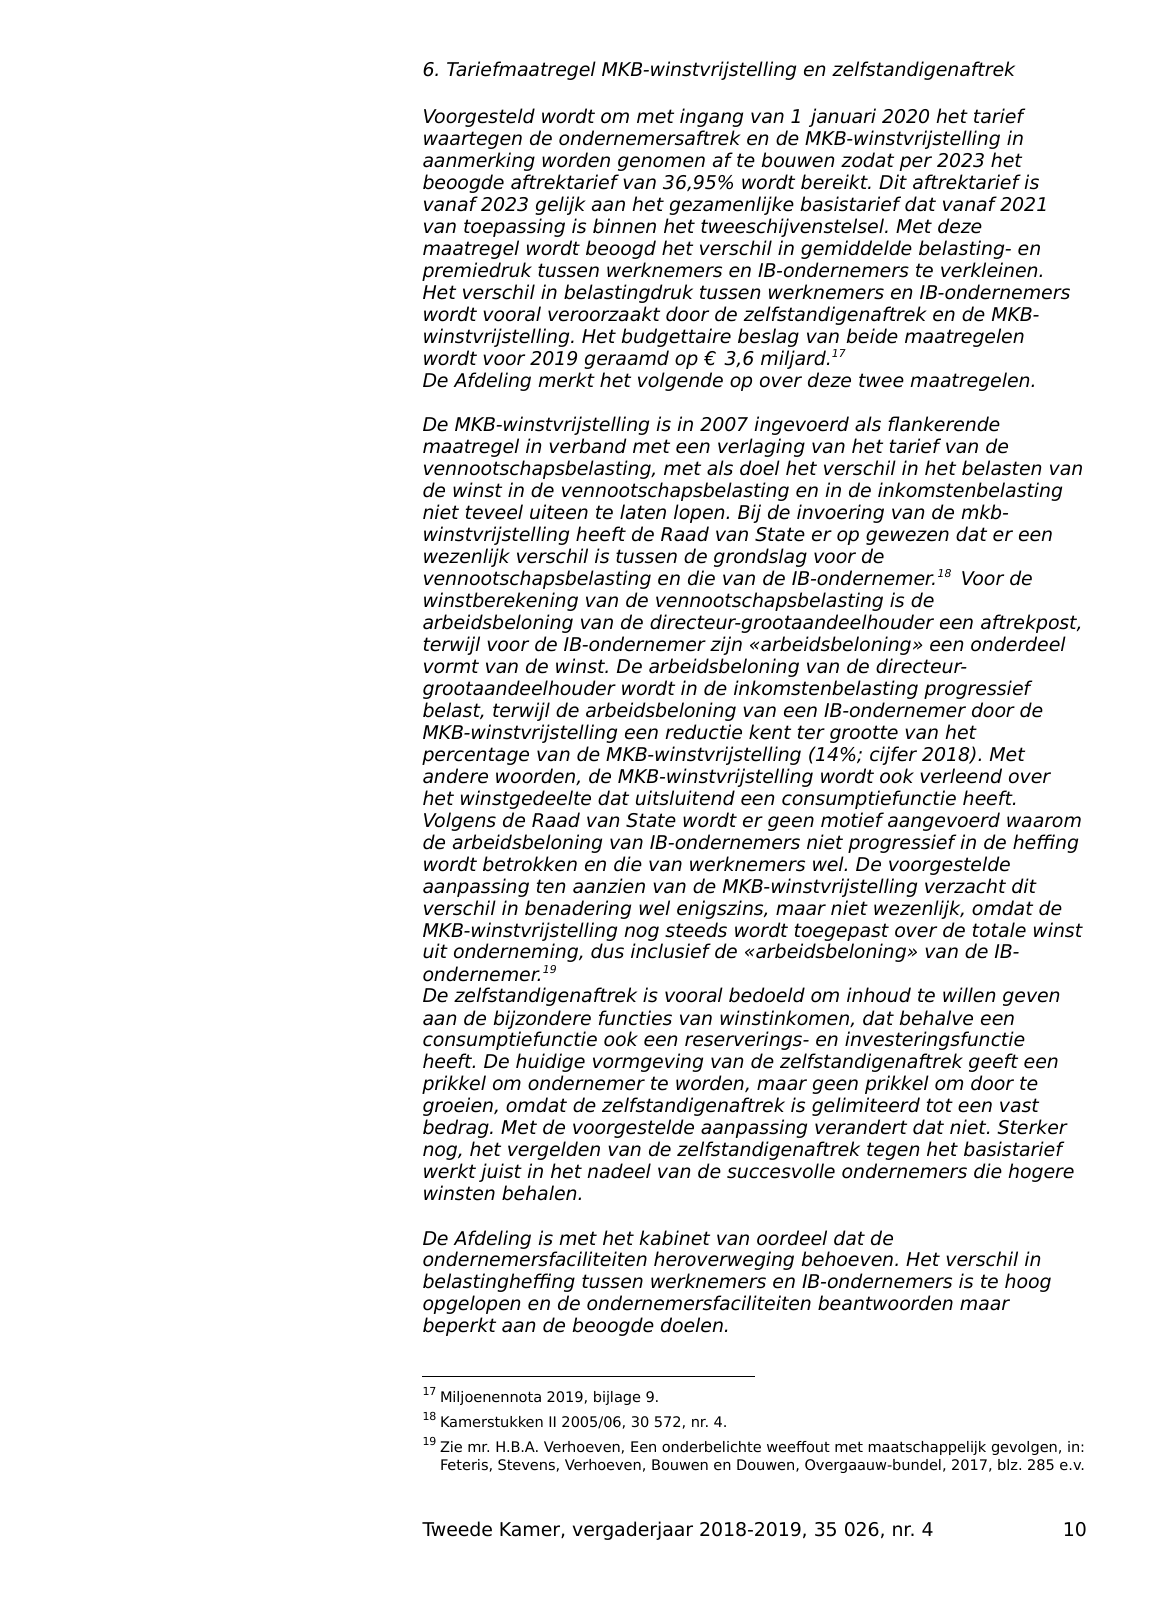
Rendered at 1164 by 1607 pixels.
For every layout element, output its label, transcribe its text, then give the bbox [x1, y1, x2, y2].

text Kamerstukken II 2005/06, 30 572, nr. 4. [422, 1410, 1087, 1432]
subtitle 6. Tariefmaatregel MKB-winstvrijstelling en zelfstandigenaftrek [422, 59, 1087, 81]
text Miljoenennota 2019, bijlage 9. [422, 1385, 1087, 1407]
text Zie mr. H.B.A. Verhoeven, Een onderbelichte weeffout met maatschappelijk gevolgen, in: Feteris, Stevens, Verhoeven, Bouwen en Douwen, Overgaauw-bundel, 2017, blz. 285 e.v. [422, 1435, 1087, 1474]
text De Afdeling merkt het volgende op over deze twee maatregelen. [422, 370, 1087, 392]
text Het verschil in belastingdruk tussen werknemers en IB-ondernemers wordt vooral veroorzaakt door de zelfstandigenaftrek en de MKB-winstvrijstelling. Het budgettaire beslag van beide maatregelen wordt voor 2019 geraamd op € 3,6 miljard. [422, 282, 1087, 370]
text Voorgesteld wordt om met ingang van 1 januari 2020 het tarief waartegen de ondernemersaftrek en de MKB-winstvrijstelling in aanmerking worden genomen af te bouwen zodat per 2023 het beoogde aftrektarief van 36,95% wordt bereikt. Dit aftrektarief is vanaf 2023 gelijk aan het gezamenlijke basistarief dat vanaf 2021 van toepassing is binnen het tweeschijvenstelsel. Met deze maatregel wordt beoogd het verschil in gemiddelde belasting- en premiedruk tussen werknemers en IB-ondernemers te verkleinen. [422, 106, 1087, 282]
text De Afdeling is met het kabinet van oordeel dat de ondernemersfaciliteiten heroverweging behoeven. Het verschil in belastingheffing tussen werknemers en IB-ondernemers is te hoog opgelopen en de ondernemersfaciliteiten beantwoorden maar beperkt aan de beoogde doelen. [422, 1227, 1087, 1337]
text De MKB-winstvrijstelling is in 2007 ingevoerd als flankerende maatregel in verband met een verlaging van het tarief van de vennootschapsbelasting, met als doel het verschil in het belasten van de winst in de vennootschapsbelasting en in de inkomstenbelasting niet teveel uiteen te laten lopen. Bij de invoering van de mkb-winstvrijstelling heeft de Raad van State er op gewezen dat er een wezenlijk verschil is tussen de grondslag voor de vennootschapsbelasting en die van de IB-ondernemer. Voor de winstberekening van de vennootschapsbelasting is de arbeidsbeloning van de directeur-grootaandeelhouder een aftrekpost, terwijl voor de IB-ondernemer zijn «arbeidsbeloning» een onderdeel vormt van de winst. De arbeidsbeloning van de directeur-grootaandeelhouder wordt in de inkomstenbelasting progressief belast, terwijl de arbeidsbeloning van een IB-ondernemer door de MKB-winstvrijstelling een reductie kent ter grootte van het percentage van de MKB-winstvrijstelling (14%; cijfer 2018). Met andere woorden, de MKB-winstvrijstelling wordt ook verleend over het winstgedeelte dat uitsluitend een consumptiefunctie heeft. Volgens de Raad van State wordt er geen motief aangevoerd waarom de arbeidsbeloning van IB-ondernemers niet progressief in de heffing wordt betrokken en die van werknemers wel. De voorgestelde aanpassing ten aanzien van de MKB-winstvrijstelling verzacht dit verschil in benadering wel enigszins, maar niet wezenlijk, omdat de MKB-winstvrijstelling nog steeds wordt toegepast over de totale winst uit onderneming, dus inclusief de «arbeidsbeloning» van de IB-ondernemer. [422, 414, 1087, 985]
text De zelfstandigenaftrek is vooral bedoeld om inhoud te willen geven aan de bijzondere functies van winstinkomen, dat behalve een consumptiefunctie ook een reserverings- en investeringsfunctie heeft. De huidige vormgeving van de zelfstandigenaftrek geeft een prikkel om ondernemer te worden, maar geen prikkel om door te groeien, omdat de zelfstandigenaftrek is gelimiteerd tot een vast bedrag. Met de voorgestelde aanpassing verandert dat niet. Sterker nog, het vergelden van de zelfstandigenaftrek tegen het basistarief werkt juist in het nadeel van de succesvolle ondernemers die hogere winsten behalen. [422, 985, 1087, 1205]
